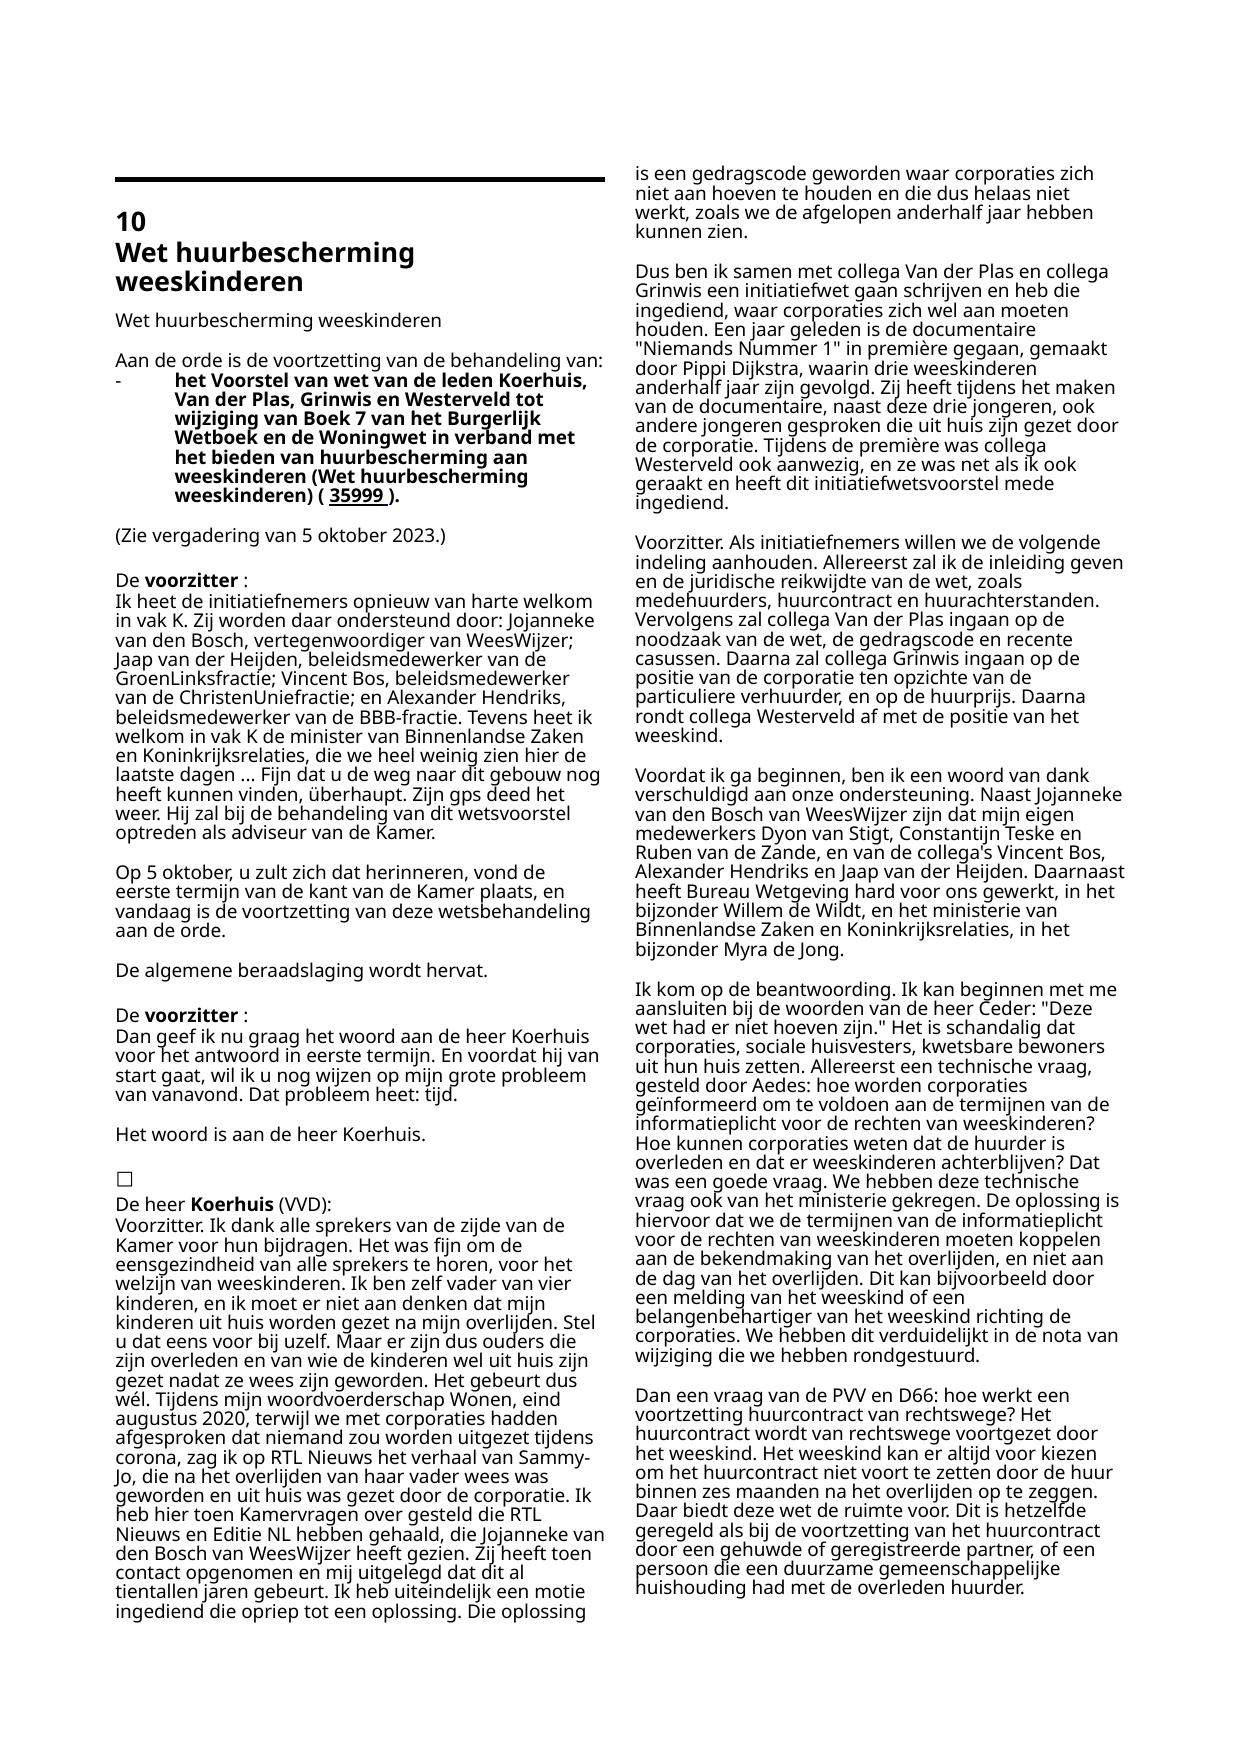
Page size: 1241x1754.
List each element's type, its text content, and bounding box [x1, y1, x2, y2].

list het Voorstel van wet van de leden Koerhuis, Van der Plas, Grinwis en Westerveld tot wijziging van Boek 7 van het Burgerlijk Wetboek en de Woningwet in verband met het bieden van huurbescherming aan weeskinderen (Wet huurbescherming weeskinderen) ( 35999 ). [115, 372, 605, 506]
text Op 5 oktober, u zult zich dat herinneren, vond de eerste termijn van de kant van de Kamer plaats, en vandaag is de voortzetting van deze wetsbehandeling aan de orde. [115, 864, 605, 941]
text De heer Koerhuis (VVD): [115, 1192, 605, 1217]
text De algemene beraadslaging wordt hervat. [115, 962, 605, 981]
text Dan een vraag van de PVV en D66: hoe werkt een voortzetting huurcontract van rechtswege? Het huurcontract wordt van rechtswege voortgezet door het weeskind. Het weeskind kan er altijd voor kiezen om het huurcontract niet voort te zetten door de huur binnen zes maanden na het overlijden op te zeggen. Daar biedt deze wet de ruimte voor. Dit is hetzelfde geregeld als bij de voortzetting van het huurcontract door een gehuwde of geregistreerde partner, of een persoon die een duurzame gemeenschappelijke huishouding had met de overleden huurder. [635, 1387, 1125, 1599]
text Dus ben ik samen met collega Van der Plas en collega Grinwis een initiatiefwet gaan schrijven en heb die ingediend, waar corporaties zich wel aan moeten houden. Een jaar geleden is de documentaire "Niemands Nummer 1" in première gegaan, gemaakt door Pippi Dijkstra, waarin drie weeskinderen anderhalf jaar zijn gevolgd. Zij heeft tijdens het maken van de documentaire, naast deze drie jongeren, ook andere jongeren gesproken die uit huis zijn gezet door de corporatie. Tijdens de première was collega Westerveld ook aanwezig, en ze was net als ik ook geraakt en heeft dit initiatiefwetsvoorstel mede ingediend. [635, 263, 1125, 514]
text 10 [115, 203, 605, 239]
text De voorzitter : [115, 567, 605, 593]
text Het woord is aan de heer Koerhuis. [115, 1126, 605, 1145]
text Voorzitter. Als initiatiefnemers willen we de volgende indeling aanhouden. Allereerst zal ik de inleiding geven en de juridische reikwijdte van de wet, zoals medehuurders, huurcontract en huurachterstanden. Vervolgens zal collega Van der Plas ingaan op de noodzaak van de wet, de gedragscode en recente casussen. Daarna zal collega Grinwis ingaan op de positie van de corporatie ten opzichte van de particuliere verhuurder, en op de huurprijs. Daarna rondt collega Westerveld af met de positie van het weeskind. [635, 534, 1125, 746]
text De voorzitter : [115, 1002, 605, 1028]
text Voordat ik ga beginnen, ben ik een woord van dank verschuldigd aan onze ondersteuning. Naast Jojanneke van den Bosch van WeesWijzer zijn dat mijn eigen medewerkers Dyon van Stigt, Constantijn Teske en Ruben van de Zande, en van de collega's Vincent Bos, Alexander Hendriks en Jaap van der Heijden. Daarnaast heeft Bureau Wetgeving hard voor ons gewerkt, in het bijzonder Willem de Wildt, en het ministerie van Binnenlandse Zaken en Koninkrijksrelaties, in het bijzonder Myra de Jong. [635, 767, 1125, 960]
text Aan de orde is de voortzetting van de behandeling van: [115, 352, 605, 372]
text Wet huurbescherming weeskinderen [115, 312, 605, 332]
text is een gedragscode geworden waar corporaties zich niet aan hoeven te houden en die dus helaas niet werkt, zoals we de afgelopen anderhalf jaar hebben kunnen zien. [635, 165, 1125, 242]
text Ik heet de initiatiefnemers opnieuw van harte welkom in vak K. Zij worden daar ondersteund door: Jojanneke van den Bosch, vertegenwoordiger van WeesWijzer; Jaap van der Heijden, beleidsmedewerker van de GroenLinksfractie; Vincent Bos, beleidsmedewerker van de ChristenUniefractie; en Alexander Hendriks, beleidsmedewerker van de BBB-fractie. Tevens heet ik welkom in vak K de minister van Binnenlandse Zaken en Koninkrijksrelaties, die we heel weinig zien hier de laatste dagen ... Fijn dat u de weg naar dit gebouw nog heeft kunnen vinden, überhaupt. Zijn gps deed het weer. Hij zal bij de behandeling van dit wetsvoorstel optreden als adviseur van de Kamer. [115, 593, 605, 843]
text Wet huurbescherming weeskinderen [115, 239, 605, 312]
text Dan geef ik nu graag het woord aan de heer Koerhuis voor het antwoord in eerste termijn. En voordat hij van start gaat, wil ik u nog wijzen op mijn grote probleem van vanavond. Dat probleem heet: tijd. [115, 1028, 605, 1105]
text ⬜ [115, 1166, 605, 1192]
text (Zie vergadering van 5 oktober 2023.) [115, 527, 605, 546]
text Voorzitter. Ik dank alle sprekers van de zijde van de Kamer voor hun bijdragen. Het was fijn om de eensgezindheid van alle sprekers te horen, voor het welzijn van weeskinderen. Ik ben zelf vader van vier kinderen, en ik moet er niet aan denken dat mijn kinderen uit huis worden gezet na mijn overlijden. Stel u dat eens voor bij uzelf. Maar er zijn dus ouders die zijn overleden en van wie de kinderen wel uit huis zijn gezet nadat ze wees zijn geworden. Het gebeurt dus wél. Tijdens mijn woordvoerderschap Wonen, eind augustus 2020, terwijl we met corporaties hadden afgesproken dat niemand zou worden uitgezet tijdens corona, zag ik op RTL Nieuws het verhaal van Sammy-Jo, die na het overlijden van haar vader wees was geworden en uit huis was gezet door de corporatie. Ik heb hier toen Kamervragen over gesteld die RTL Nieuws en Editie NL hebben gehaald, die Jojanneke van den Bosch van WeesWijzer heeft gezien. Zij heeft toen contact opgenomen en mij uitgelegd dat dit al tientallen jaren gebeurt. Ik heb uiteindelijk een motie ingediend die opriep tot een oplossing. Die oplossing [115, 1217, 605, 1622]
text Ik kom op de beantwoording. Ik kan beginnen met me aansluiten bij de woorden van de heer Ceder: "Deze wet had er niet hoeven zijn." Het is schandalig dat corporaties, sociale huisvesters, kwetsbare bewoners uit hun huis zetten. Allereerst een technische vraag, gesteld door Aedes: hoe worden corporaties geïnformeerd om te voldoen aan de termijnen van de informatieplicht voor de rechten van weeskinderen? Hoe kunnen corporaties weten dat de huurder is overleden en dat er weeskinderen achterblijven? Dat was een goede vraag. We hebben deze technische vraag ook van het ministerie gekregen. De oplossing is hiervoor dat we de termijnen van de informatieplicht voor de rechten van weeskinderen moeten koppelen aan de bekendmaking van het overlijden, en niet aan de dag van het overlijden. Dit kan bijvoorbeeld door een melding van het weeskind of een belangenbehartiger van het weeskind richting de corporaties. We hebben dit verduidelijkt in de nota van wijziging die we hebben rondgestuurd. [635, 981, 1125, 1366]
